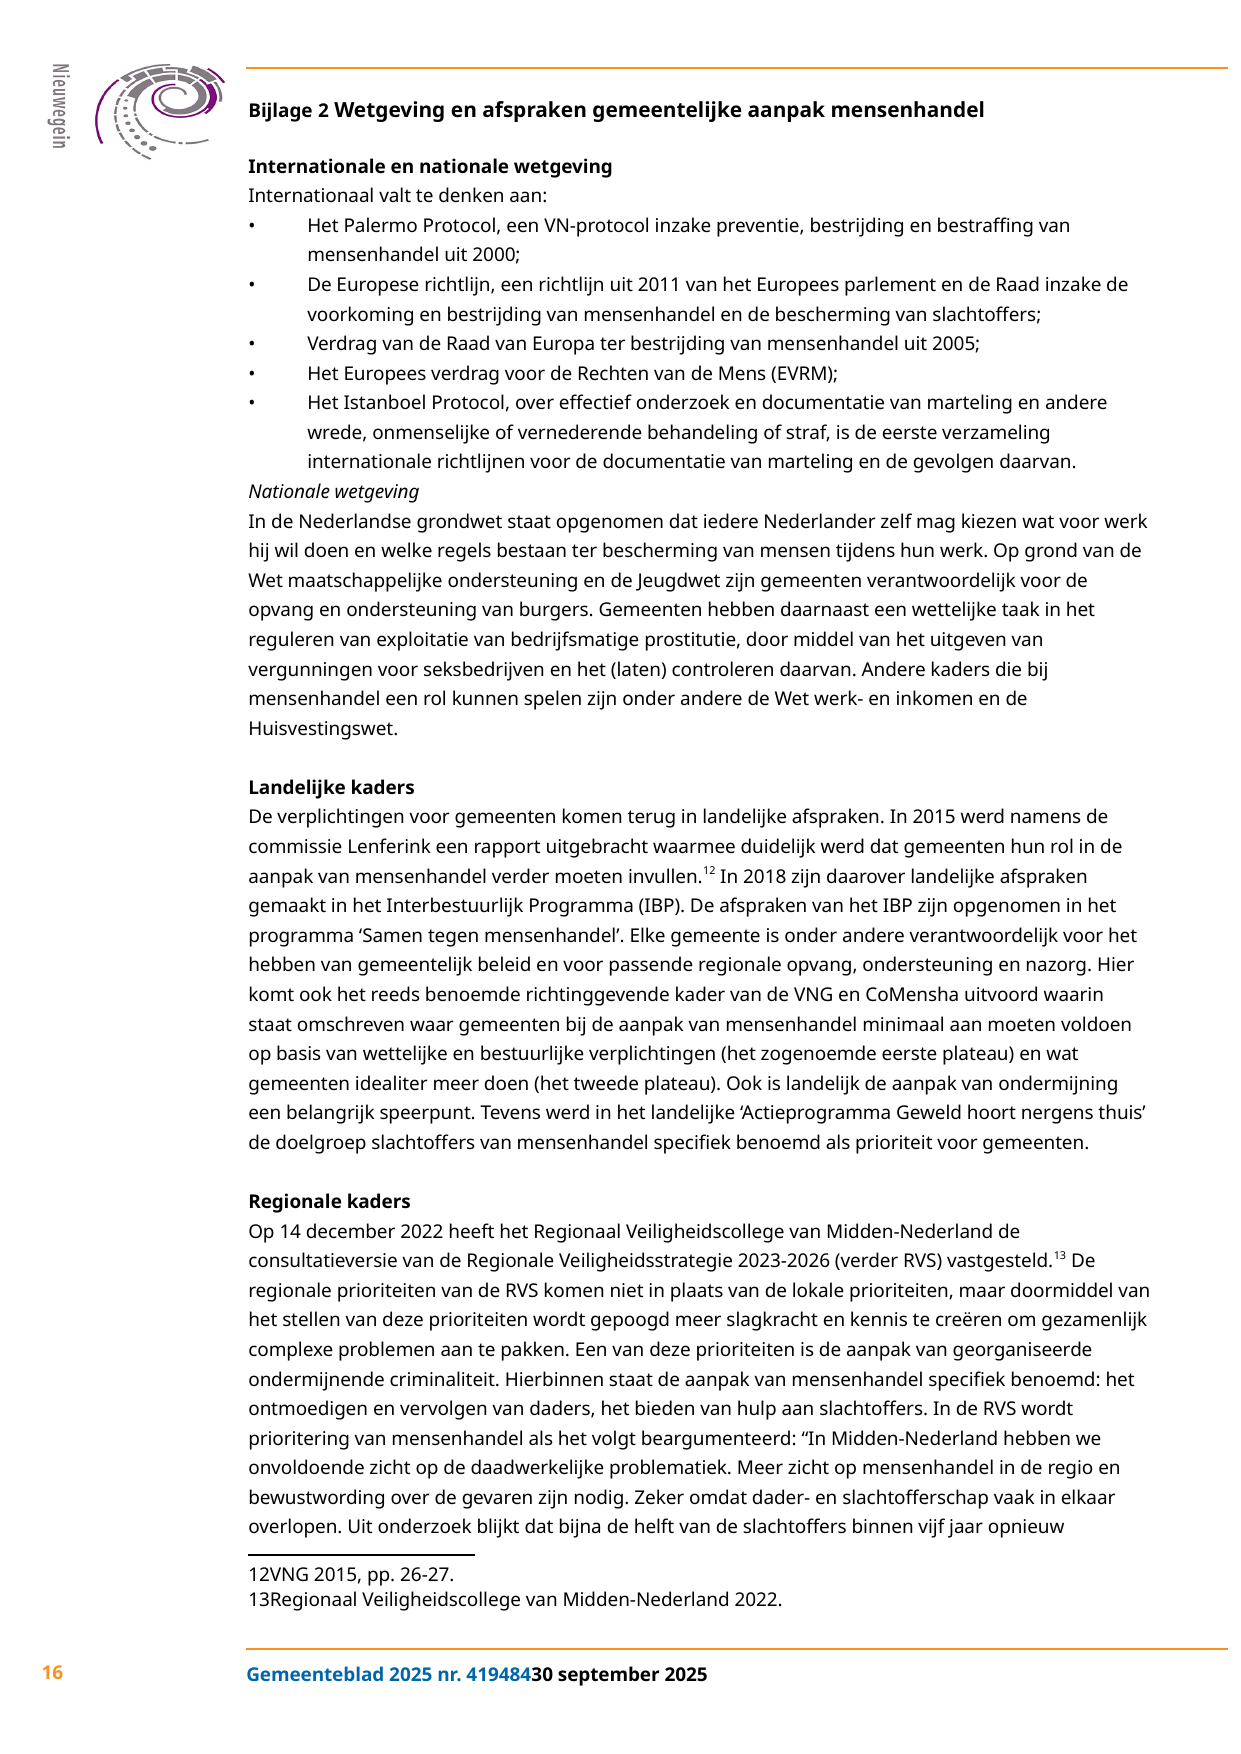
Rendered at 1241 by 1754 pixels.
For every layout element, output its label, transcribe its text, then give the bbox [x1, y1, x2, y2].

list De Europese richtlijn, een richtlijn uit 2011 van het Europees parlement en de Raad inzake de voorkoming en bestrijding van mensenhandel en de bescherming van slachtoffers; [248, 271, 1152, 327]
text In de Nederlandse grondwet staat opgenomen dat iedere Nederlander zelf mag kiezen wat voor werk hij wil doen en welke regels bestaan ter bescherming van mensen tijdens hun werk. Op grond van de Wet maatschappelijke ondersteuning en de Jeugdwet zijn gemeenten verantwoordelijk voor de opvang en ondersteuning van burgers. Gemeenten hebben daarnaast een wettelijke taak in het reguleren van exploitatie van bedrijfsmatige prostitutie, door middel van het uitgeven van vergunningen voor seksbedrijven en het (laten) controleren daarvan. Andere kaders die bij mensenhandel een rol kunnen spelen zijn onder andere de Wet werk- en inkomen en de Huisvestingswet. [248, 508, 1152, 741]
picture [41, 47, 231, 172]
text Op 14 december 2022 heeft het Regionaal Veiligheidscollege van Midden-Nederland de consultatieversie van de Regionale Veiligheidsstrategie 2023-2026 (verder RVS) vastgesteld. De regionale prioriteiten van de RVS komen niet in plaats van de lokale prioriteiten, maar doormiddel van het stellen van deze prioriteiten wordt gepoogd meer slagkracht en kennis te creëren om gezamenlijk complexe problemen aan te pakken. Een van deze prioriteiten is de aanpak van georganiseerde ondermijnende criminaliteit. Hierbinnen staat de aanpak van mensenhandel specifiek benoemd: het ontmoedigen en vervolgen van daders, het bieden van hulp aan slachtoffers. In de RVS wordt prioritering van mensenhandel als het volgt beargumenteerd: “In Midden-Nederland hebben we onvoldoende zicht op de daadwerkelijke problematiek. Meer zicht op mensenhandel in de regio en bewustwording over de gevaren zijn nodig. Zeker omdat dader- en slachtofferschap vaak in elkaar overlopen. Uit onderzoek blijkt dat bijna de helft van de slachtoffers binnen vijf jaar opnieuw [248, 1218, 1152, 1539]
text Internationale en nationale wetgeving [248, 153, 1152, 179]
text Internationaal valt te denken aan: [248, 182, 1152, 208]
text VNG 2015, pp. 26-27. [248, 1561, 1152, 1586]
text Landelijke kaders [248, 774, 1152, 800]
text De verplichtingen voor gemeenten komen terug in landelijke afspraken. In 2015 werd namens de commissie Lenferink een rapport uitgebracht waarmee duidelijk werd dat gemeenten hun rol in de aanpak van mensenhandel verder moeten invullen. In 2018 zijn daarover landelijke afspraken gemaakt in het Interbestuurlijk Programma (IBP). De afspraken van het IBP zijn opgenomen in het programma ‘Samen tegen mensenhandel’. Elke gemeente is onder andere verantwoordelijk voor het hebben van gemeentelijk beleid en voor passende regionale opvang, ondersteuning en nazorg. Hier komt ook het reeds benoemde richtinggevende kader van de VNG en CoMensha uitvoord waarin staat omschreven waar gemeenten bij de aanpak van mensenhandel minimaal aan moeten voldoen op basis van wettelijke en bestuurlijke verplichtingen (het zogenoemde eerste plateau) en wat gemeenten idealiter meer doen (het tweede plateau). Ook is landelijk de aanpak van ondermijning een belangrijk speerpunt. Tevens werd in het landelijke ‘Actieprogramma Geweld hoort nergens thuis’ de doelgroep slachtoffers van mensenhandel specifiek benoemd als prioriteit voor gemeenten. [248, 804, 1152, 1155]
text Nationale wetgeving [248, 478, 1152, 504]
list Het Istanboel Protocol, over effectief onderzoek en documentatie van marteling en andere wrede, onmenselijke of vernederende behandeling of straf, is de eerste verzameling internationale richtlijnen voor de documentatie van marteling en de gevolgen daarvan. [248, 389, 1152, 474]
text Regionale kaders [248, 1188, 1152, 1214]
list Verdrag van de Raad van Europa ter bestrijding van mensenhandel uit 2005; [248, 330, 1152, 356]
list Het Palermo Protocol, een VN-protocol inzake preventie, bestrijding en bestraffing van mensenhandel uit 2000; [248, 212, 1152, 267]
text Bijlage 2 Wetgeving en afspraken gemeentelijke aanpak mensenhandel [248, 95, 1152, 123]
text Regionaal Veiligheidscollege van Midden-Nederland 2022. [248, 1586, 1152, 1612]
list Het Europees verdrag voor de Rechten van de Mens (EVRM); [248, 360, 1152, 386]
